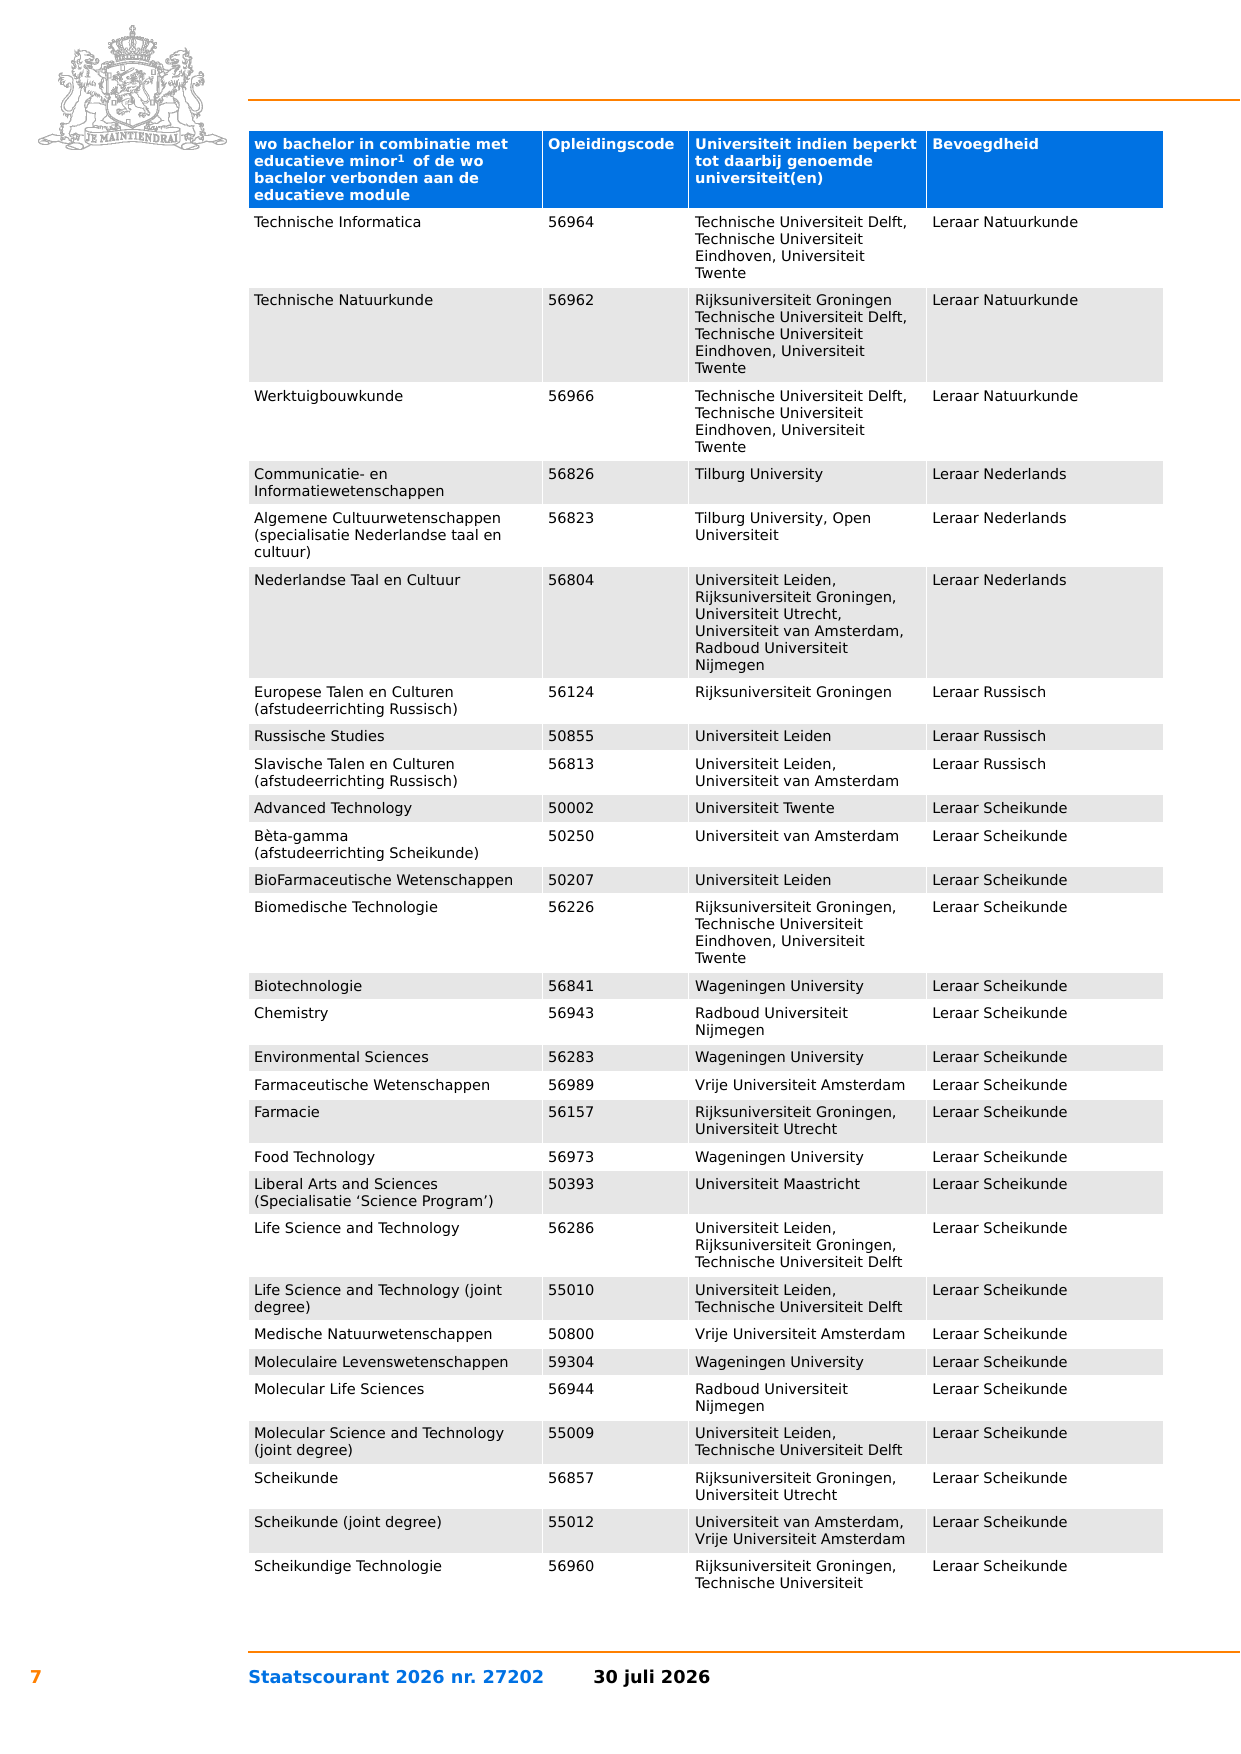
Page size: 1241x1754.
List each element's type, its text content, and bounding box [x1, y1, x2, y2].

table_cell Universiteit Leiden, Universiteit van Amsterdam [689, 751, 926, 794]
table_cell Werktuigbouwkunde [249, 383, 542, 460]
table_cell Leraar Russisch [927, 679, 1163, 723]
table_cell 55012 [543, 1509, 688, 1553]
table_cell Universiteit Twente [689, 795, 926, 822]
table_header wo bachelor in combinatie met educatieve minor1 of de wo bachelor verbonden aan de educatieve module [249, 131, 542, 208]
table_cell Wageningen University [689, 1045, 926, 1071]
table_cell Technische Informatica [249, 209, 542, 287]
table_cell Leraar Scheikunde [927, 1321, 1163, 1348]
table_cell BioFarmaceutische Wetenschappen [249, 867, 542, 893]
table_cell Universiteit Leiden, Technische Universiteit Delft [689, 1277, 926, 1320]
table_cell Rijksuniversiteit Groningen [689, 679, 926, 723]
table_cell Life Science and Technology [249, 1216, 542, 1276]
table_cell Leraar Scheikunde [927, 823, 1163, 866]
table_cell Universiteit Maastricht [689, 1171, 926, 1214]
table_cell Farmaceutische Wetenschappen [249, 1072, 542, 1098]
table_cell Leraar Scheikunde [927, 867, 1163, 893]
table_header Opleidingscode [543, 131, 688, 208]
table_cell 56283 [543, 1045, 688, 1071]
table_cell Leraar Scheikunde [927, 1465, 1163, 1508]
table_cell Universiteit Leiden [689, 724, 926, 750]
table_cell Leraar Scheikunde [927, 795, 1163, 822]
table_cell Rijksuniversiteit Groningen, Universiteit Utrecht [689, 1100, 926, 1143]
table_header Bevoegdheid [927, 131, 1163, 208]
table_cell Food Technology [249, 1144, 542, 1170]
table_cell Scheikunde [249, 1465, 542, 1508]
table_cell Leraar Scheikunde [927, 895, 1163, 972]
table_cell Leraar Scheikunde [927, 1421, 1163, 1464]
table_cell 56960 [543, 1554, 688, 1597]
table_cell 56124 [543, 679, 688, 723]
table_cell 50002 [543, 795, 688, 822]
table_cell Scheikunde (joint degree) [249, 1509, 542, 1553]
table_cell 56226 [543, 895, 688, 972]
table_cell Communicatie- en Informatiewetenschappen [249, 461, 542, 504]
table_cell 50855 [543, 724, 688, 750]
table_cell Molecular Life Sciences [249, 1376, 542, 1419]
table_cell 56964 [543, 209, 688, 287]
table_cell Leraar Scheikunde [927, 1216, 1163, 1276]
table_cell Slavische Talen en Culturen (afstudeerrichting Russisch) [249, 751, 542, 794]
table_cell Rijksuniversiteit Groningen Technische Universiteit Delft, Technische Universiteit Eindhoven, Universiteit Twente [689, 288, 926, 382]
table_cell 56286 [543, 1216, 688, 1276]
table_cell Universiteit Leiden, Rijksuniversiteit Groningen, Technische Universiteit Delft [689, 1216, 926, 1276]
table_cell Leraar Russisch [927, 724, 1163, 750]
table_cell Radboud Universiteit Nijmegen [689, 1376, 926, 1419]
table_cell Biomedische Technologie [249, 895, 542, 972]
table_cell Universiteit Leiden [689, 867, 926, 893]
table_cell Leraar Scheikunde [927, 1072, 1163, 1098]
table_cell Rijksuniversiteit Groningen, Technische Universiteit [689, 1554, 926, 1597]
table_cell Farmacie [249, 1100, 542, 1143]
table_cell Leraar Natuurkunde [927, 209, 1163, 287]
table_cell Leraar Scheikunde [927, 1509, 1163, 1553]
table_cell Universiteit van Amsterdam, Vrije Universiteit Amsterdam [689, 1509, 926, 1553]
table_cell 56989 [543, 1072, 688, 1098]
table_cell Medische Natuurwetenschappen [249, 1321, 542, 1348]
table_cell Leraar Nederlands [927, 567, 1163, 678]
table_cell 50250 [543, 823, 688, 866]
table_cell 56857 [543, 1465, 688, 1508]
table_cell Russische Studies [249, 724, 542, 750]
table_cell 56826 [543, 461, 688, 504]
table_cell Advanced Technology [249, 795, 542, 822]
table_cell Technische Universiteit Delft, Technische Universiteit Eindhoven, Universiteit Twente [689, 209, 926, 287]
table_cell Leraar Scheikunde [927, 1376, 1163, 1419]
table_cell Molecular Science and Technology (joint degree) [249, 1421, 542, 1464]
table_cell Leraar Scheikunde [927, 1045, 1163, 1071]
table_cell Tilburg University [689, 461, 926, 504]
table_cell 56962 [543, 288, 688, 382]
table_cell Nederlandse Taal en Cultuur [249, 567, 542, 678]
table_cell 56944 [543, 1376, 688, 1419]
table_cell Leraar Scheikunde [927, 1349, 1163, 1375]
table_cell 50393 [543, 1171, 688, 1214]
table_cell 56823 [543, 506, 688, 566]
table_cell Tilburg University, Open Universiteit [689, 506, 926, 566]
table_cell Leraar Scheikunde [927, 1171, 1163, 1214]
table_cell Leraar Scheikunde [927, 1277, 1163, 1320]
table_cell Radboud Universiteit Nijmegen [689, 1000, 926, 1044]
table_cell Leraar Scheikunde [927, 1144, 1163, 1170]
table_cell 56813 [543, 751, 688, 794]
table_cell 56966 [543, 383, 688, 460]
table_cell Scheikundige Technologie [249, 1554, 542, 1597]
table_cell Life Science and Technology (joint degree) [249, 1277, 542, 1320]
picture [38, 25, 227, 150]
table_cell Liberal Arts and Sciences (Specialisatie ‘Science Program’) [249, 1171, 542, 1214]
table_cell Wageningen University [689, 973, 926, 999]
table_cell Leraar Scheikunde [927, 1554, 1163, 1597]
table_cell 50207 [543, 867, 688, 893]
table_cell Biotechnologie [249, 973, 542, 999]
table_cell 56804 [543, 567, 688, 678]
table_cell Algemene Cultuurwetenschappen (specialisatie Nederlandse taal en cultuur) [249, 506, 542, 566]
table_cell Moleculaire Levenswetenschappen [249, 1349, 542, 1375]
table_header Universiteit indien beperkt tot daarbij genoemde universiteit(en) [689, 131, 926, 208]
table_cell 59304 [543, 1349, 688, 1375]
table_cell Leraar Natuurkunde [927, 288, 1163, 382]
table_cell 56841 [543, 973, 688, 999]
table_cell Leraar Nederlands [927, 461, 1163, 504]
table_cell Leraar Scheikunde [927, 1000, 1163, 1044]
table_cell 56157 [543, 1100, 688, 1143]
table_cell 56973 [543, 1144, 688, 1170]
table_cell Environmental Sciences [249, 1045, 542, 1071]
table_cell Leraar Russisch [927, 751, 1163, 794]
table_cell Leraar Scheikunde [927, 973, 1163, 999]
table_cell Technische Universiteit Delft, Technische Universiteit Eindhoven, Universiteit Twente [689, 383, 926, 460]
table_cell Rijksuniversiteit Groningen, Technische Universiteit Eindhoven, Universiteit Twente [689, 895, 926, 972]
table_cell Europese Talen en Culturen (afstudeerrichting Russisch) [249, 679, 542, 723]
table_cell Vrije Universiteit Amsterdam [689, 1072, 926, 1098]
table_cell Rijksuniversiteit Groningen, Universiteit Utrecht [689, 1465, 926, 1508]
table_cell Leraar Natuurkunde [927, 383, 1163, 460]
table_cell Technische Natuurkunde [249, 288, 542, 382]
table_cell Wageningen University [689, 1144, 926, 1170]
table_cell Chemistry [249, 1000, 542, 1044]
table_cell Leraar Nederlands [927, 506, 1163, 566]
table_cell Universiteit Leiden, Rijksuniversiteit Groningen, Universiteit Utrecht, Universiteit van Amsterdam, Radboud Universiteit Nijmegen [689, 567, 926, 678]
table_cell 55009 [543, 1421, 688, 1464]
table_cell 56943 [543, 1000, 688, 1044]
table_cell Wageningen University [689, 1349, 926, 1375]
table_cell 50800 [543, 1321, 688, 1348]
table_cell Vrije Universiteit Amsterdam [689, 1321, 926, 1348]
table_cell Bèta-gamma (afstudeerrichting Scheikunde) [249, 823, 542, 866]
table_cell 55010 [543, 1277, 688, 1320]
table_cell Universiteit van Amsterdam [689, 823, 926, 866]
table_cell Universiteit Leiden, Technische Universiteit Delft [689, 1421, 926, 1464]
table_cell Leraar Scheikunde [927, 1100, 1163, 1143]
